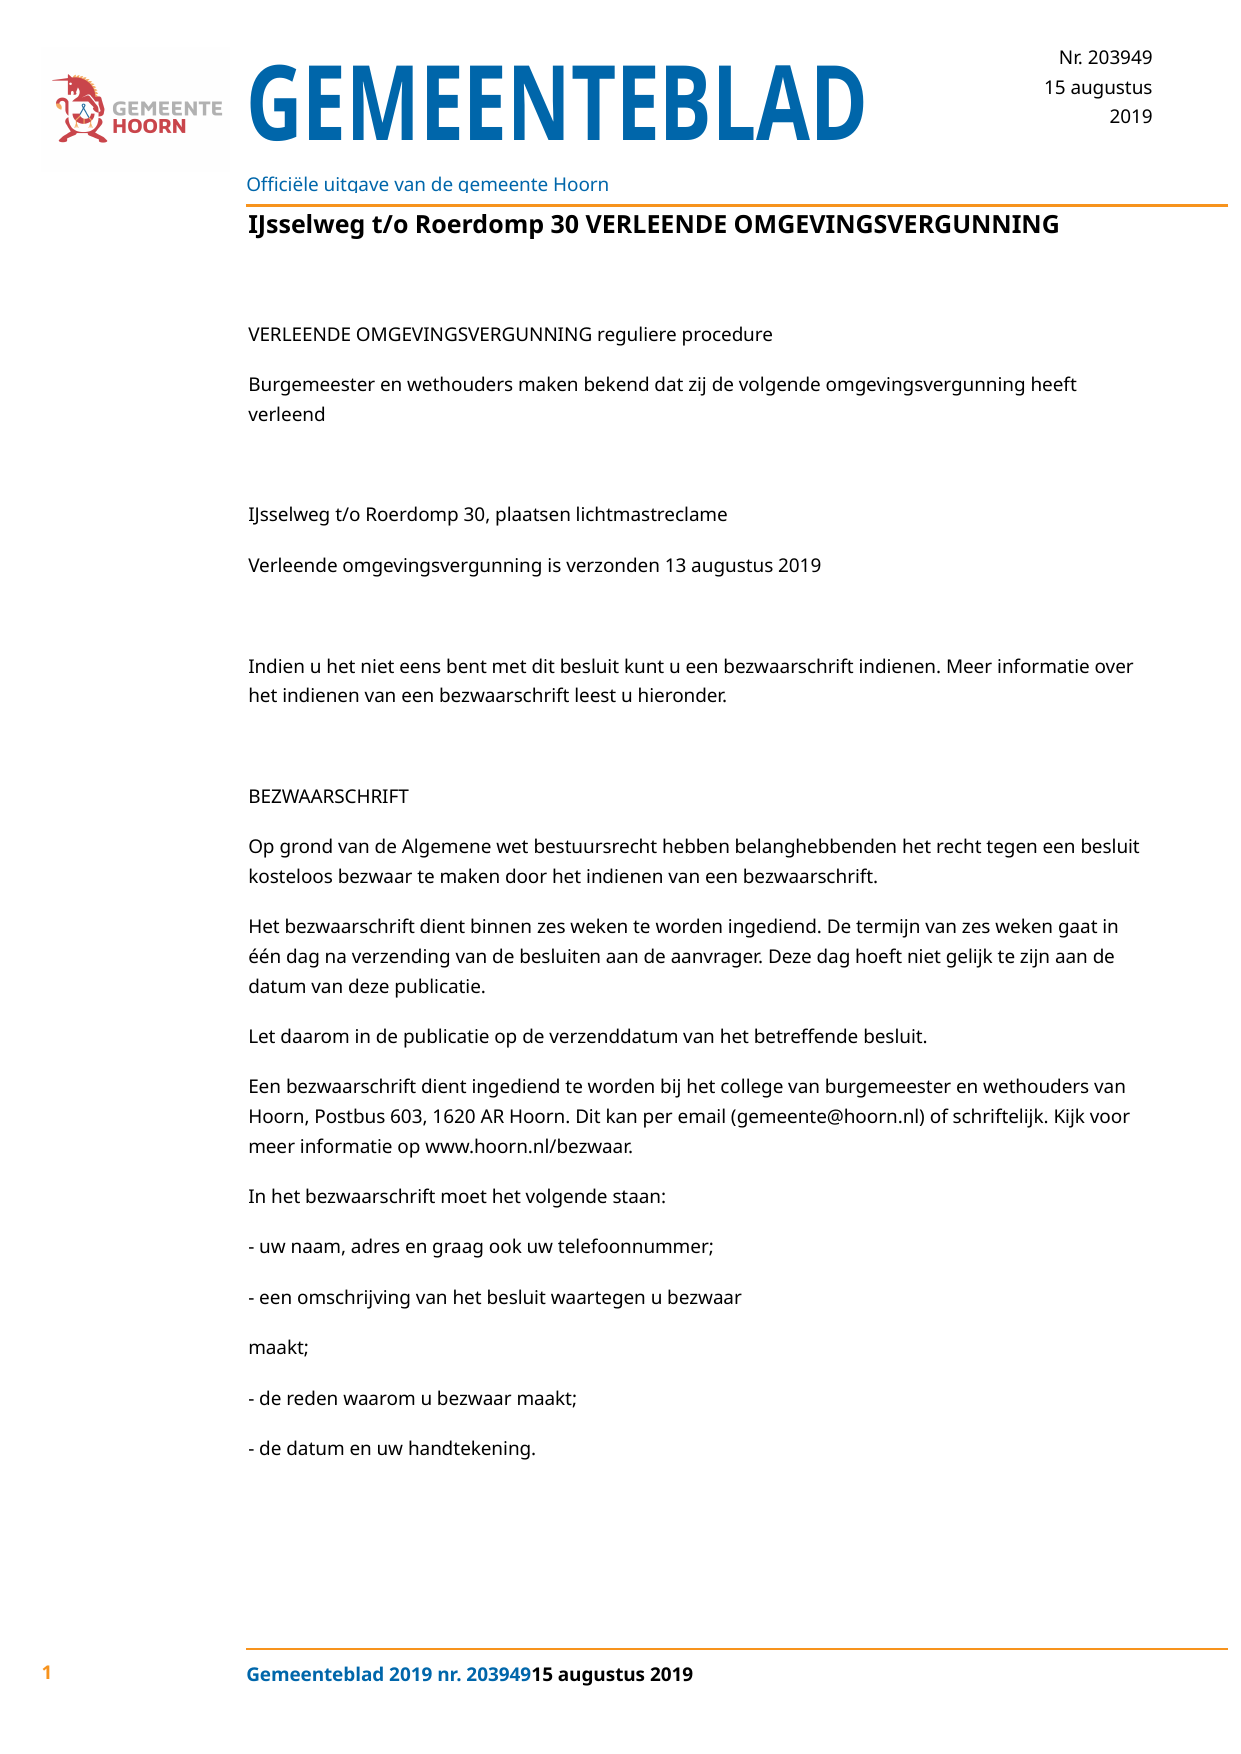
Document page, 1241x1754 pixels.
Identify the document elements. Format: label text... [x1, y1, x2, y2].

picture [41, 47, 231, 172]
text BEZWAARSCHRIFT [248, 783, 1152, 809]
text IJsselweg t/o Roerdomp 30 VERLEENDE OMGEVINGSVERGUNNING [248, 207, 1152, 241]
text - de reden waarom u bezwaar maakt; [248, 1385, 1152, 1411]
text - uw naam, adres en graag ook uw telefoonnummer; [248, 1234, 1152, 1259]
text Indien u het niet eens bent met dit besluit kunt u een bezwaarschrift indienen. Meer informatie over het indienen van een bezwaarschrift leest u hieronder. [248, 653, 1152, 708]
text - de datum en uw handtekening. [248, 1435, 1152, 1461]
text maakt; [248, 1334, 1152, 1360]
text VERLEENDE OMGEVINGSVERGUNNING reguliere procedure [248, 321, 1152, 346]
text Let daarom in de publicatie op de verzenddatum van het betreffende besluit. [248, 1023, 1152, 1049]
text In het bezwaarschrift moet het volgende staan: [248, 1183, 1152, 1209]
text IJsselweg t/o Roerdomp 30, plaatsen lichtmastreclame [248, 502, 1152, 527]
text Verleende omgevingsvergunning is verzonden 13 augustus 2019 [248, 552, 1152, 578]
text - een omschrijving van het besluit waartegen u bezwaar [248, 1284, 1152, 1310]
text Op grond van de Algemene wet bestuursrecht hebben belanghebbenden het recht tegen een besluit kosteloos bezwaar te maken door het indienen van een bezwaarschrift. [248, 834, 1152, 889]
text Een bezwaarschrift dient ingediend te worden bij het college van burgemeester en wethouders van Hoorn, Postbus 603, 1620 AR Hoorn. Dit kan per email (gemeente@hoorn.nl) of schriftelijk. Kijk voor meer informatie op www.hoorn.nl/bezwaar. [248, 1074, 1152, 1158]
text Het bezwaarschrift dient binnen zes weken te worden ingediend. De termijn van zes weken gaat in één dag na verzending van de besluiten aan de aanvrager. Deze dag hoeft niet gelijk te zijn aan de datum van deze publicatie. [248, 914, 1152, 998]
text Burgemeester en wethouders maken bekend dat zij de volgende omgevingsvergunning heeft verleend [248, 371, 1152, 426]
